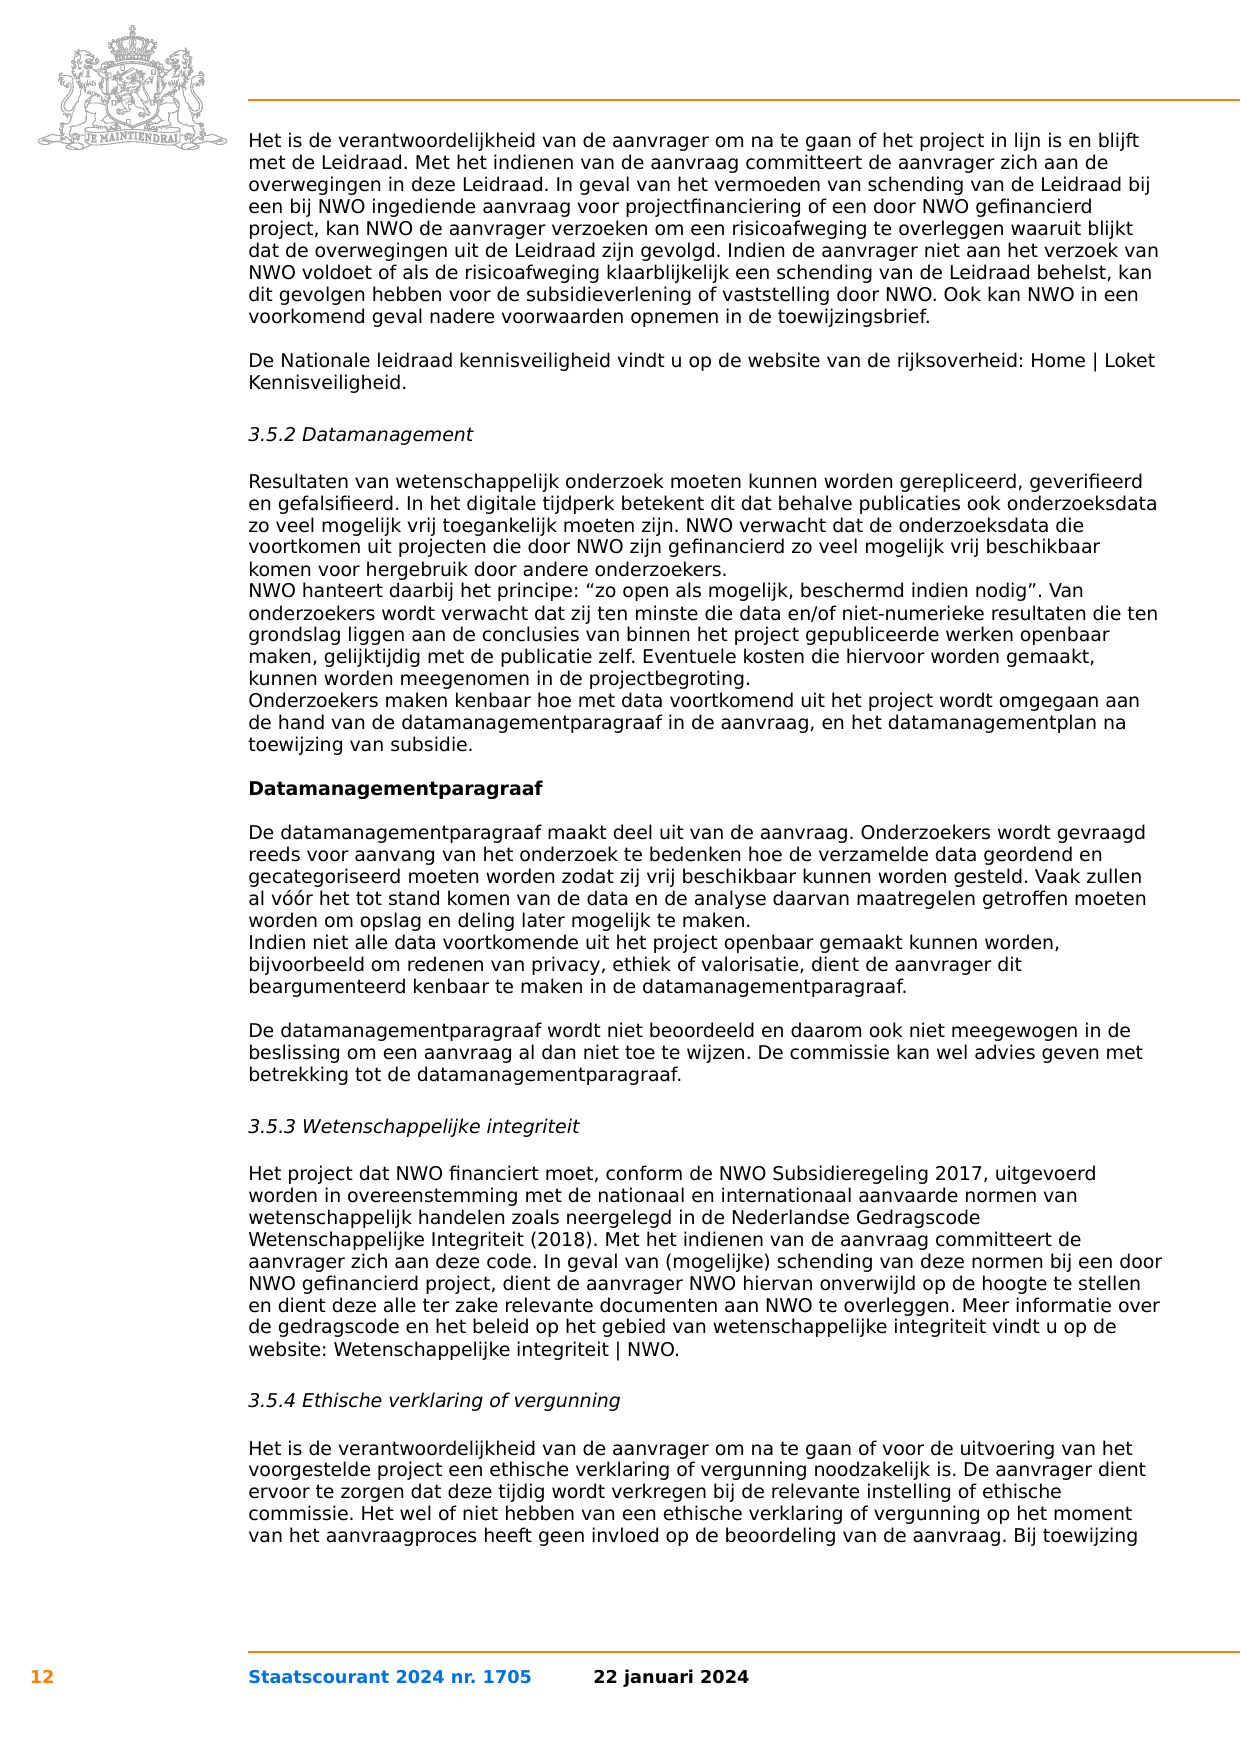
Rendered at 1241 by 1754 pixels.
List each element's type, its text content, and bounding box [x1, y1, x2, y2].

picture [38, 25, 227, 150]
text NWO hanteert daarbij het principe: “zo open als mogelijk, beschermd indien nodig”. Van onderzoekers wordt verwacht dat zij ten minste die data en/of niet-numerieke resultaten die ten grondslag liggen aan de conclusies van binnen het project gepubliceerde werken openbaar maken, gelijktijdig met de publicatie zelf. Eventuele kosten die hiervoor worden gemaakt, kunnen worden meegenomen in de projectbegroting. [248, 580, 1163, 690]
subtitle 3.5.2 Datamanagement [248, 423, 1163, 446]
subtitle 3.5.3 Wetenschappelijke integriteit [248, 1116, 1163, 1138]
text Het is de verantwoordelijkheid van de aanvrager om na te gaan of het project in lijn is en blijft met de Leidraad. Met het indienen van de aanvraag committeert de aanvrager zich aan de overwegingen in deze Leidraad. In geval van het vermoeden van schending van de Leidraad bij een bij NWO ingediende aanvraag voor projectfinanciering of een door NWO gefinancierd project, kan NWO de aanvrager verzoeken om een risicoafweging te overleggen waaruit blijkt dat de overwegingen uit de Leidraad zijn gevolgd. Indien de aanvrager niet aan het verzoek van NWO voldoet of als de risicoafweging klaarblijkelijk een schending van de Leidraad behelst, kan dit gevolgen hebben voor de subsidieverlening of vaststelling door NWO. Ook kan NWO in een voorkomend geval nadere voorwaarden opnemen in de toewijzingsbrief. [248, 130, 1163, 328]
subtitle Datamanagementparagraaf [248, 778, 1163, 800]
text De Nationale leidraad kennisveiligheid vindt u op de website van de rijksoverheid: Home | Loket Kennisveiligheid. [248, 349, 1163, 393]
text De datamanagementparagraaf wordt niet beoordeeld en daarom ook niet meegewogen in de beslissing om een aanvraag al dan niet toe te wijzen. De commissie kan wel advies geven met betrekking tot de datamanagementparagraaf. [248, 1020, 1163, 1086]
text Resultaten van wetenschappelijk onderzoek moeten kunnen worden gerepliceerd, geverifieerd en gefalsifieerd. In het digitale tijdperk betekent dit dat behalve publicaties ook onderzoeksdata zo veel mogelijk vrij toegankelijk moeten zijn. NWO verwacht dat de onderzoeksdata die voortkomen uit projecten die door NWO zijn gefinancierd zo veel mogelijk vrij beschikbaar komen voor hergebruik door andere onderzoekers. [248, 471, 1163, 580]
text Het is de verantwoordelijkheid van de aanvrager om na te gaan of voor de uitvoering van het voorgestelde project een ethische verklaring of vergunning noodzakelijk is. De aanvrager dient ervoor te zorgen dat deze tijdig wordt verkregen bij de relevante instelling of ethische commissie. Het wel of niet hebben van een ethische verklaring of vergunning op het moment van het aanvraagproces heeft geen invloed op de beoordeling van de aanvraag. Bij toewijzing [248, 1437, 1163, 1547]
text Het project dat NWO financiert moet, conform de NWO Subsidieregeling 2017, uitgevoerd worden in overeenstemming met de nationaal en internationaal aanvaarde normen van wetenschappelijk handelen zoals neergelegd in de Nederlandse Gedragscode Wetenschappelijke Integriteit (2018). Met het indienen van de aanvraag committeert de aanvrager zich aan deze code. In geval van (mogelijke) schending van deze normen bij een door NWO gefinancierd project, dient de aanvrager NWO hiervan onverwijld op de hoogte te stellen en dient deze alle ter zake relevante documenten aan NWO te overleggen. Meer informatie over de gedragscode en het beleid op het gebied van wetenschappelijke integriteit vindt u op de website: Wetenschappelijke integriteit | NWO. [248, 1163, 1163, 1360]
text De datamanagementparagraaf maakt deel uit van de aanvraag. Onderzoekers wordt gevraagd reeds voor aanvang van het onderzoek te bedenken hoe de verzamelde data geordend en gecategoriseerd moeten worden zodat zij vrij beschikbaar kunnen worden gesteld. Vaak zullen al vóór het tot stand komen van de data en de analyse daarvan maatregelen getroffen moeten worden om opslag en deling later mogelijk te maken. [248, 822, 1163, 932]
subtitle 3.5.4 Ethische verklaring of vergunning [248, 1390, 1163, 1412]
text Indien niet alle data voortkomende uit het project openbaar gemaakt kunnen worden, bijvoorbeeld om redenen van privacy, ethiek of valorisatie, dient de aanvrager dit beargumenteerd kenbaar te maken in de datamanagementparagraaf. [248, 932, 1163, 998]
text Onderzoekers maken kenbaar hoe met data voortkomend uit het project wordt omgegaan aan de hand van de datamanagementparagraaf in de aanvraag, en het datamanagementplan na toewijzing van subsidie. [248, 690, 1163, 756]
